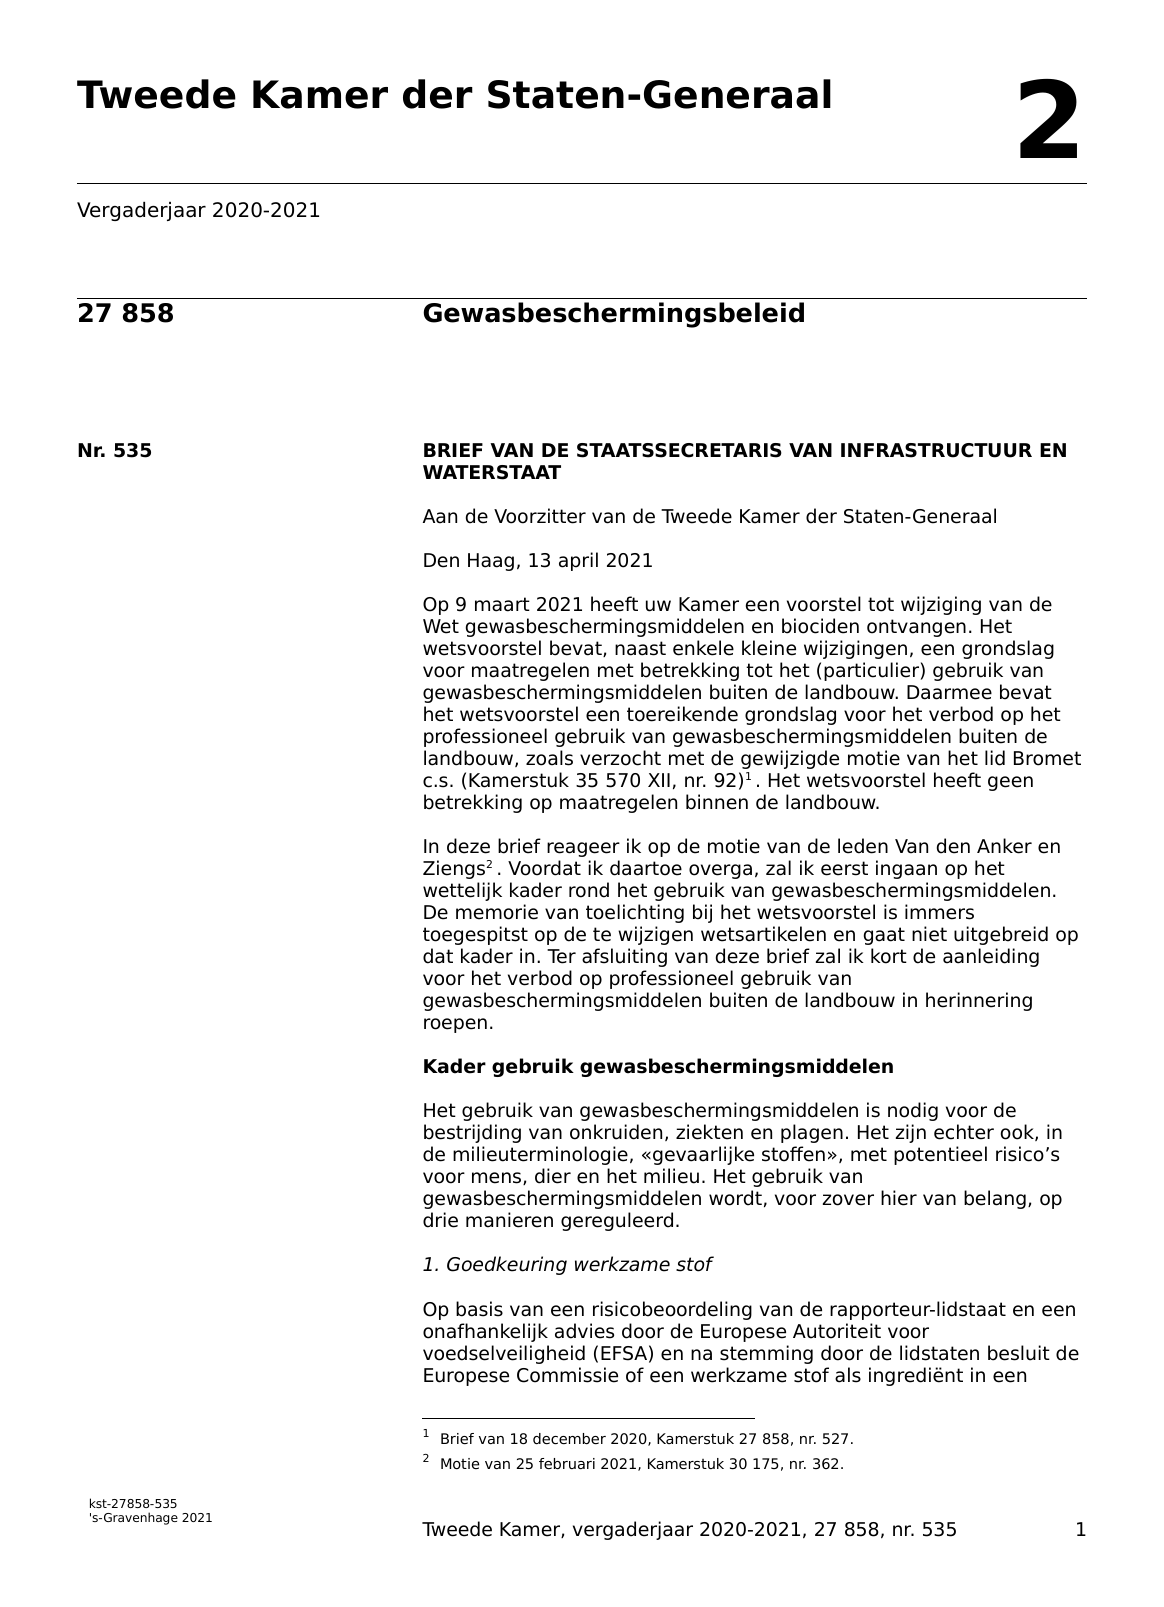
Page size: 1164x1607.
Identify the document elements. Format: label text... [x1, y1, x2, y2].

text Den Haag, 13 april 2021 [422, 550, 1087, 572]
text Het gebruik van gewasbeschermingsmiddelen is nodig voor de bestrijding van onkruiden, ziekten en plagen. Het zijn echter ook, in de milieuterminologie, «gevaarlijke stoffen», met potentieel risico’s voor mens, dier en het milieu. Het gebruik van gewasbeschermingsmiddelen wordt, voor zover hier van belang, op drie manieren gereguleerd. [422, 1100, 1087, 1232]
subtitle Kader gebruik gewasbeschermingsmiddelen [422, 1056, 1087, 1078]
table_header 2 [886, 59, 1087, 183]
table_header Tweede Kamer der Staten-Generaal [77, 59, 886, 183]
subtitle 1. Goedkeuring werkzame stof [422, 1254, 1087, 1276]
text In deze brief reageer ik op de motie van de leden Van den Anker en Ziengs. Voordat ik daartoe overga, zal ik eerst ingaan op het wettelijk kader rond het gebruik van gewasbeschermingsmiddelen. De memorie van toelichting bij het wetsvoorstel is immers toegespitst op de te wijzigen wetsartikelen en gaat niet uitgebreid op dat kader in. Ter afsluiting van deze brief zal ik kort de aanleiding voor het verbod op professioneel gebruik van gewasbeschermingsmiddelen buiten de landbouw in herinnering roepen. [422, 836, 1087, 1034]
subtitle 27 858 Gewasbeschermingsbeleid [77, 299, 1087, 329]
text kst-27858-535 [88, 1497, 323, 1511]
table_cell Vergaderjaar 2020-2021 [77, 184, 1087, 298]
text 's-Gravenhage 2021 [88, 1511, 323, 1525]
text Aan de Voorzitter van de Tweede Kamer der Staten-Generaal [422, 506, 1087, 528]
text Op basis van een risicobeoordeling van de rapporteur-lidstaat en een onafhankelijk advies door de Europese Autoriteit voor voedselveiligheid (EFSA) en na stemming door de lidstaten besluit de Europese Commissie of een werkzame stof als ingrediënt in een [422, 1298, 1087, 1386]
subtitle Nr. 535 BRIEF VAN DE STAATSSECRETARIS VAN INFRASTRUCTUUR EN WATERSTAAT [77, 440, 1087, 484]
text Brief van 18 december 2020, Kamerstuk 27 858, nr. 527. [422, 1427, 1087, 1449]
text Motie van 25 februari 2021, Kamerstuk 30 175, nr. 362. [422, 1452, 1087, 1474]
text Op 9 maart 2021 heeft uw Kamer een voorstel tot wijziging van de Wet gewasbeschermingsmiddelen en biociden ontvangen. Het wetsvoorstel bevat, naast enkele kleine wijzigingen, een grondslag voor maatregelen met betrekking tot het (particulier) gebruik van gewasbeschermingsmiddelen buiten de landbouw. Daarmee bevat het wetsvoorstel een toereikende grondslag voor het verbod op het professioneel gebruik van gewasbeschermingsmiddelen buiten de landbouw, zoals verzocht met de gewijzigde motie van het lid Bromet c.s. (Kamerstuk 35 570 XII, nr. 92). Het wetsvoorstel heeft geen betrekking op maatregelen binnen de landbouw. [422, 594, 1087, 814]
